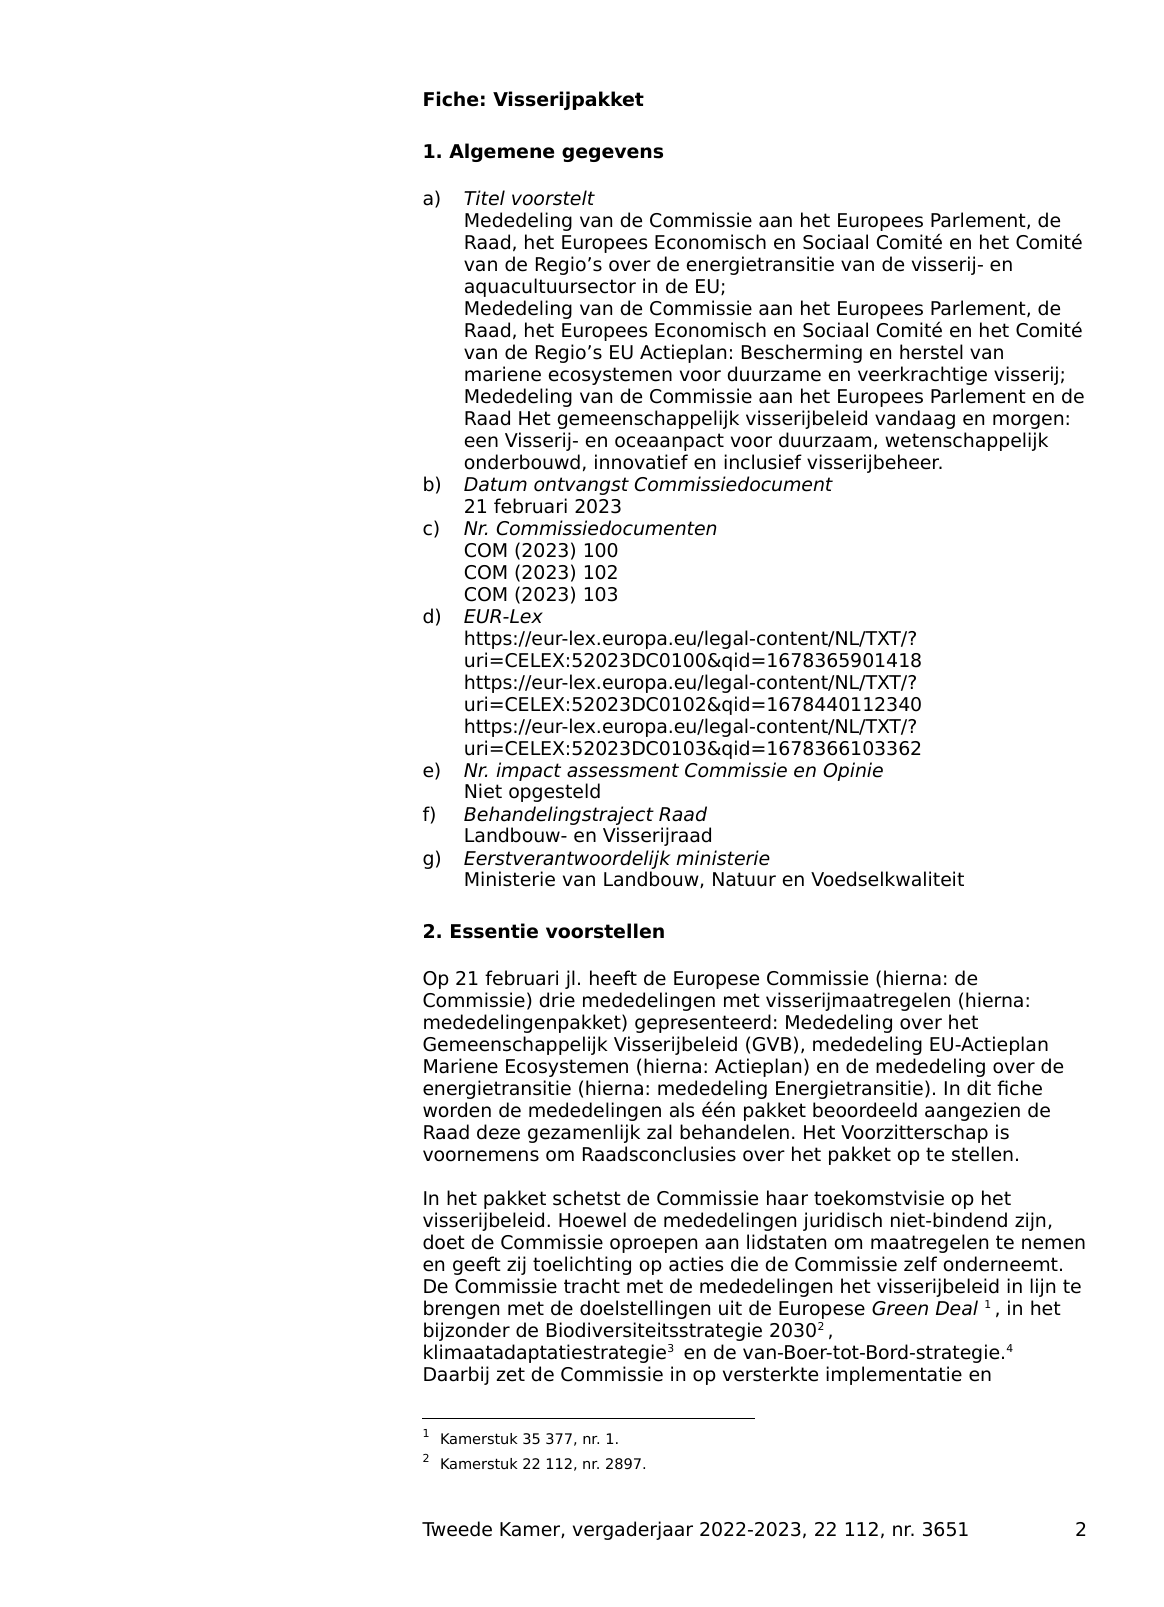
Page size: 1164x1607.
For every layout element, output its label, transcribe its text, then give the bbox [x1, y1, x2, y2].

text Landbouw- en Visserijraad [464, 825, 1087, 847]
text 21 februari 2023 [464, 496, 1087, 518]
text https://eur-lex.europa.eu/legal-content/NL/TXT/?uri=CELEX:52023DC0103&qid=1678366103362 [464, 716, 1087, 759]
text e) Nr. impact assessment Commissie en Opinie [422, 759, 1087, 781]
text COM (2023) 103 [464, 584, 1087, 606]
text Mededeling van de Commissie aan het Europees Parlement, de Raad, het Europees Economisch en Sociaal Comité en het Comité van de Regio’s EU Actieplan: Bescherming en herstel van mariene ecosystemen voor duurzame en veerkrachtige visserij; [464, 298, 1087, 386]
text Ministerie van Landbouw, Natuur en Voedselkwaliteit [464, 869, 1087, 891]
text https://eur-lex.europa.eu/legal-content/NL/TXT/?uri=CELEX:52023DC0102&qid=1678440112340 [464, 672, 1087, 716]
text d) EUR-Lex [422, 606, 1087, 628]
text Kamerstuk 22 112, nr. 2897. [422, 1452, 1087, 1474]
subtitle Fiche: Visserijpakket [422, 89, 1087, 111]
text Mededeling van de Commissie aan het Europees Parlement, de Raad, het Europees Economisch en Sociaal Comité en het Comité van de Regio’s over de energietransitie van de visserij- en aquacultuursector in de EU; [464, 210, 1087, 298]
text f) Behandelingstraject Raad [422, 803, 1087, 825]
text COM (2023) 102 [464, 562, 1087, 584]
text Kamerstuk 35 377, nr. 1. [422, 1427, 1087, 1449]
text g) Eerstverantwoordelijk ministerie [422, 847, 1087, 869]
text a) Titel voorstelt [422, 188, 1087, 210]
subtitle 2. Essentie voorstellen [422, 921, 1087, 943]
text c) Nr. Commissiedocumenten [422, 518, 1087, 540]
text Niet opgesteld [464, 781, 1087, 803]
subtitle 1. Algemene gegevens [422, 141, 1087, 163]
text Mededeling van de Commissie aan het Europees Parlement en de Raad Het gemeenschappelijk visserijbeleid vandaag en morgen: een Visserij- en oceaanpact voor duurzaam, wetenschappelijk onderbouwd, innovatief en inclusief visserijbeheer. [464, 386, 1087, 474]
text In het pakket schetst de Commissie haar toekomstvisie op het visserijbeleid. Hoewel de mededelingen juridisch niet-bindend zijn, doet de Commissie oproepen aan lidstaten om maatregelen te nemen en geeft zij toelichting op acties die de Commissie zelf onderneemt. De Commissie tracht met de mededelingen het visserijbeleid in lijn te brengen met de doelstellingen uit de Europese Green Deal , in het bijzonder de Biodiversiteitsstrategie 2030, klimaatadaptatiestrategie en de van-Boer-tot-Bord-strategie. Daarbij zet de Commissie in op versterkte implementatie en [422, 1188, 1087, 1386]
text COM (2023) 100 [464, 540, 1087, 562]
text https://eur-lex.europa.eu/legal-content/NL/TXT/?uri=CELEX:52023DC0100&qid=1678365901418 [464, 628, 1087, 672]
text b) Datum ontvangst Commissiedocument [422, 474, 1087, 496]
text Op 21 februari jl. heeft de Europese Commissie (hierna: de Commissie) drie mededelingen met visserijmaatregelen (hierna: mededelingenpakket) gepresenteerd: Mededeling over het Gemeenschappelijk Visserijbeleid (GVB), mededeling EU-Actieplan Mariene Ecosystemen (hierna: Actieplan) en de mededeling over de energietransitie (hierna: mededeling Energietransitie). In dit fiche worden de mededelingen als één pakket beoordeeld aangezien de Raad deze gezamenlijk zal behandelen. Het Voorzitterschap is voornemens om Raadsconclusies over het pakket op te stellen. [422, 968, 1087, 1166]
